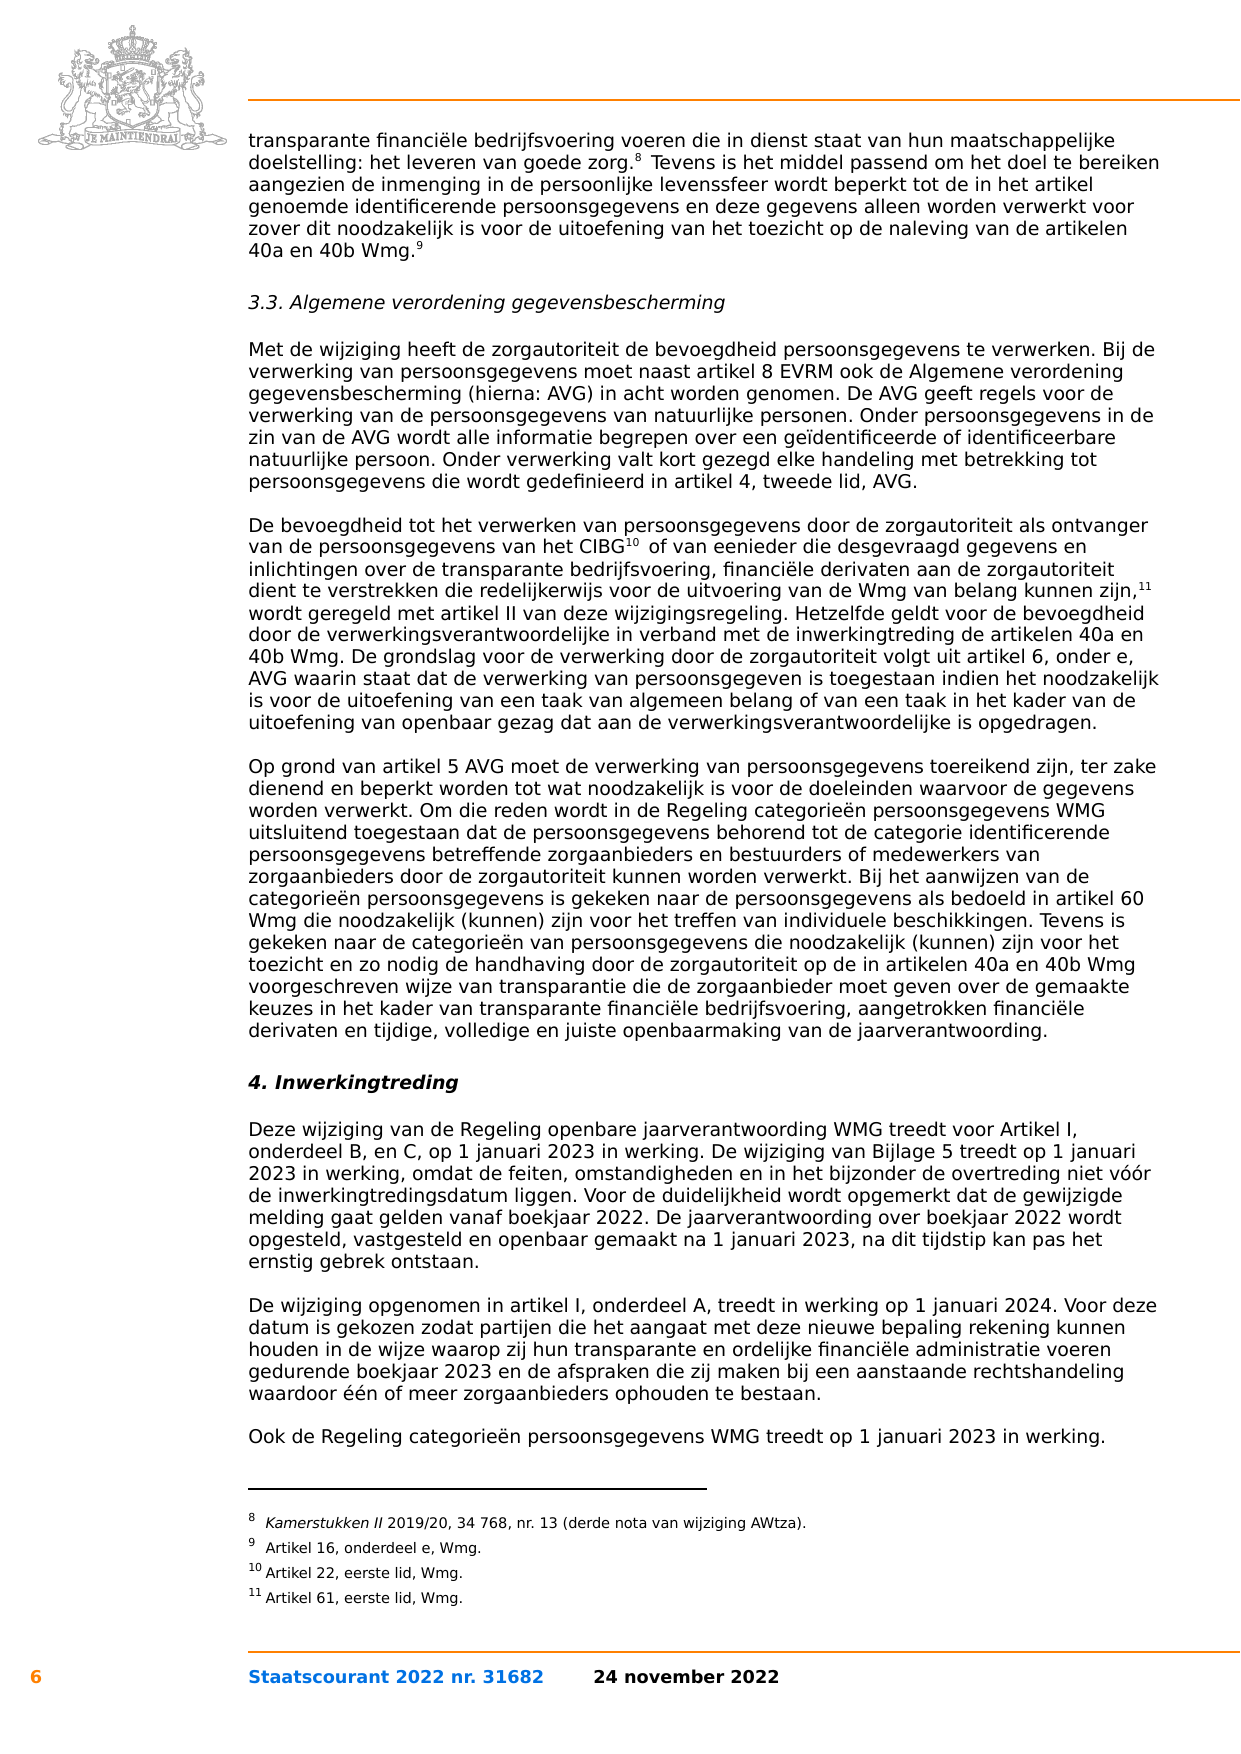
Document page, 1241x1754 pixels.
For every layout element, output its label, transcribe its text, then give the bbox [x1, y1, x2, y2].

text De wijziging opgenomen in artikel I, onderdeel A, treedt in werking op 1 januari 2024. Voor deze datum is gekozen zodat partijen die het aangaat met deze nieuwe bepaling rekening kunnen houden in de wijze waarop zij hun transparante en ordelijke financiële administratie voeren gedurende boekjaar 2023 en de afspraken die zij maken bij een aanstaande rechtshandeling waardoor één of meer zorgaanbieders ophouden te bestaan. [248, 1294, 1163, 1404]
text Artikel 16, onderdeel e, Wmg. [248, 1536, 1163, 1558]
text Op grond van artikel 5 AVG moet de verwerking van persoonsgegevens toereikend zijn, ter zake dienend en beperkt worden tot wat noodzakelijk is voor de doeleinden waarvoor de gegevens worden verwerkt. Om die reden wordt in de Regeling categorieën persoonsgegevens WMG uitsluitend toegestaan dat de persoonsgegevens behorend tot de categorie identificerende persoonsgegevens betreffende zorgaanbieders en bestuurders of medewerkers van zorgaanbieders door de zorgautoriteit kunnen worden verwerkt. Bij het aanwijzen van de categorieën persoonsgegevens is gekeken naar de persoonsgegevens als bedoeld in artikel 60 Wmg die noodzakelijk (kunnen) zijn voor het treffen van individuele beschikkingen. Tevens is gekeken naar de categorieën van persoonsgegevens die noodzakelijk (kunnen) zijn voor het toezicht en zo nodig de handhaving door de zorgautoriteit op de in artikelen 40a en 40b Wmg voorgeschreven wijze van transparantie die de zorgaanbieder moet geven over de gemaakte keuzes in het kader van transparante financiële bedrijfsvoering, aangetrokken financiële derivaten en tijdige, volledige en juiste openbaarmaking van de jaarverantwoording. [248, 756, 1163, 1042]
text Deze wijziging van de Regeling openbare jaarverantwoording WMG treedt voor Artikel I, onderdeel B, en C, op 1 januari 2023 in werking. De wijziging van Bijlage 5 treedt op 1 januari 2023 in werking, omdat de feiten, omstandigheden en in het bijzonder de overtreding niet vóór de inwerkingtredingsdatum liggen. Voor de duidelijkheid wordt opgemerkt dat de gewijzigde melding gaat gelden vanaf boekjaar 2022. De jaarverantwoording over boekjaar 2022 wordt opgesteld, vastgesteld en openbaar gemaakt na 1 januari 2023, na dit tijdstip kan pas het ernstig gebrek ontstaan. [248, 1119, 1163, 1273]
text De bevoegdheid tot het verwerken van persoonsgegevens door de zorgautoriteit als ontvanger van de persoonsgegevens van het CIBG of van eenieder die desgevraagd gegevens en inlichtingen over de transparante bedrijfsvoering, financiële derivaten aan de zorgautoriteit dient te verstrekken die redelijkerwijs voor de uitvoering van de Wmg van belang kunnen zijn, wordt geregeld met artikel II van deze wijzigingsregeling. Hetzelfde geldt voor de bevoegdheid door de verwerkingsverantwoordelijke in verband met de inwerkingtreding de artikelen 40a en 40b Wmg. De grondslag voor de verwerking door de zorgautoriteit volgt uit artikel 6, onder e, AVG waarin staat dat de verwerking van persoonsgegeven is toegestaan indien het noodzakelijk is voor de uitoefening van een taak van algemeen belang of van een taak in het kader van de uitoefening van openbaar gezag dat aan de verwerkingsverantwoordelijke is opgedragen. [248, 514, 1163, 734]
text Kamerstukken II 2019/20, 34 768, nr. 13 (derde nota van wijziging AWtza). [248, 1511, 1163, 1533]
picture [38, 25, 227, 150]
text transparante financiële bedrijfsvoering voeren die in dienst staat van hun maatschappelijke doelstelling: het leveren van goede zorg. Tevens is het middel passend om het doel te bereiken aangezien de inmenging in de persoonlijke levenssfeer wordt beperkt tot de in het artikel genoemde identificerende persoonsgegevens en deze gegevens alleen worden verwerkt voor zover dit noodzakelijk is voor de uitoefening van het toezicht op de naleving van de artikelen 40a en 40b Wmg. [248, 130, 1163, 262]
subtitle 4. Inwerkingtreding [248, 1072, 1163, 1094]
text Ook de Regeling categorieën persoonsgegevens WMG treedt op 1 januari 2023 in werking. [248, 1426, 1163, 1448]
text Met de wijziging heeft de zorgautoriteit de bevoegdheid persoonsgegevens te verwerken. Bij de verwerking van persoonsgegevens moet naast artikel 8 EVRM ook de Algemene verordening gegevensbescherming (hierna: AVG) in acht worden genomen. De AVG geeft regels voor de verwerking van de persoonsgegevens van natuurlijke personen. Onder persoonsgegevens in de zin van de AVG wordt alle informatie begrepen over een geïdentificeerde of identificeerbare natuurlijke persoon. Onder verwerking valt kort gezegd elke handeling met betrekking tot persoonsgegevens die wordt gedefinieerd in artikel 4, tweede lid, AVG. [248, 339, 1163, 493]
text Artikel 61, eerste lid, Wmg. [248, 1586, 1163, 1608]
text Artikel 22, eerste lid, Wmg. [248, 1561, 1163, 1583]
subtitle 3.3. Algemene verordening gegevensbescherming [248, 292, 1163, 314]
